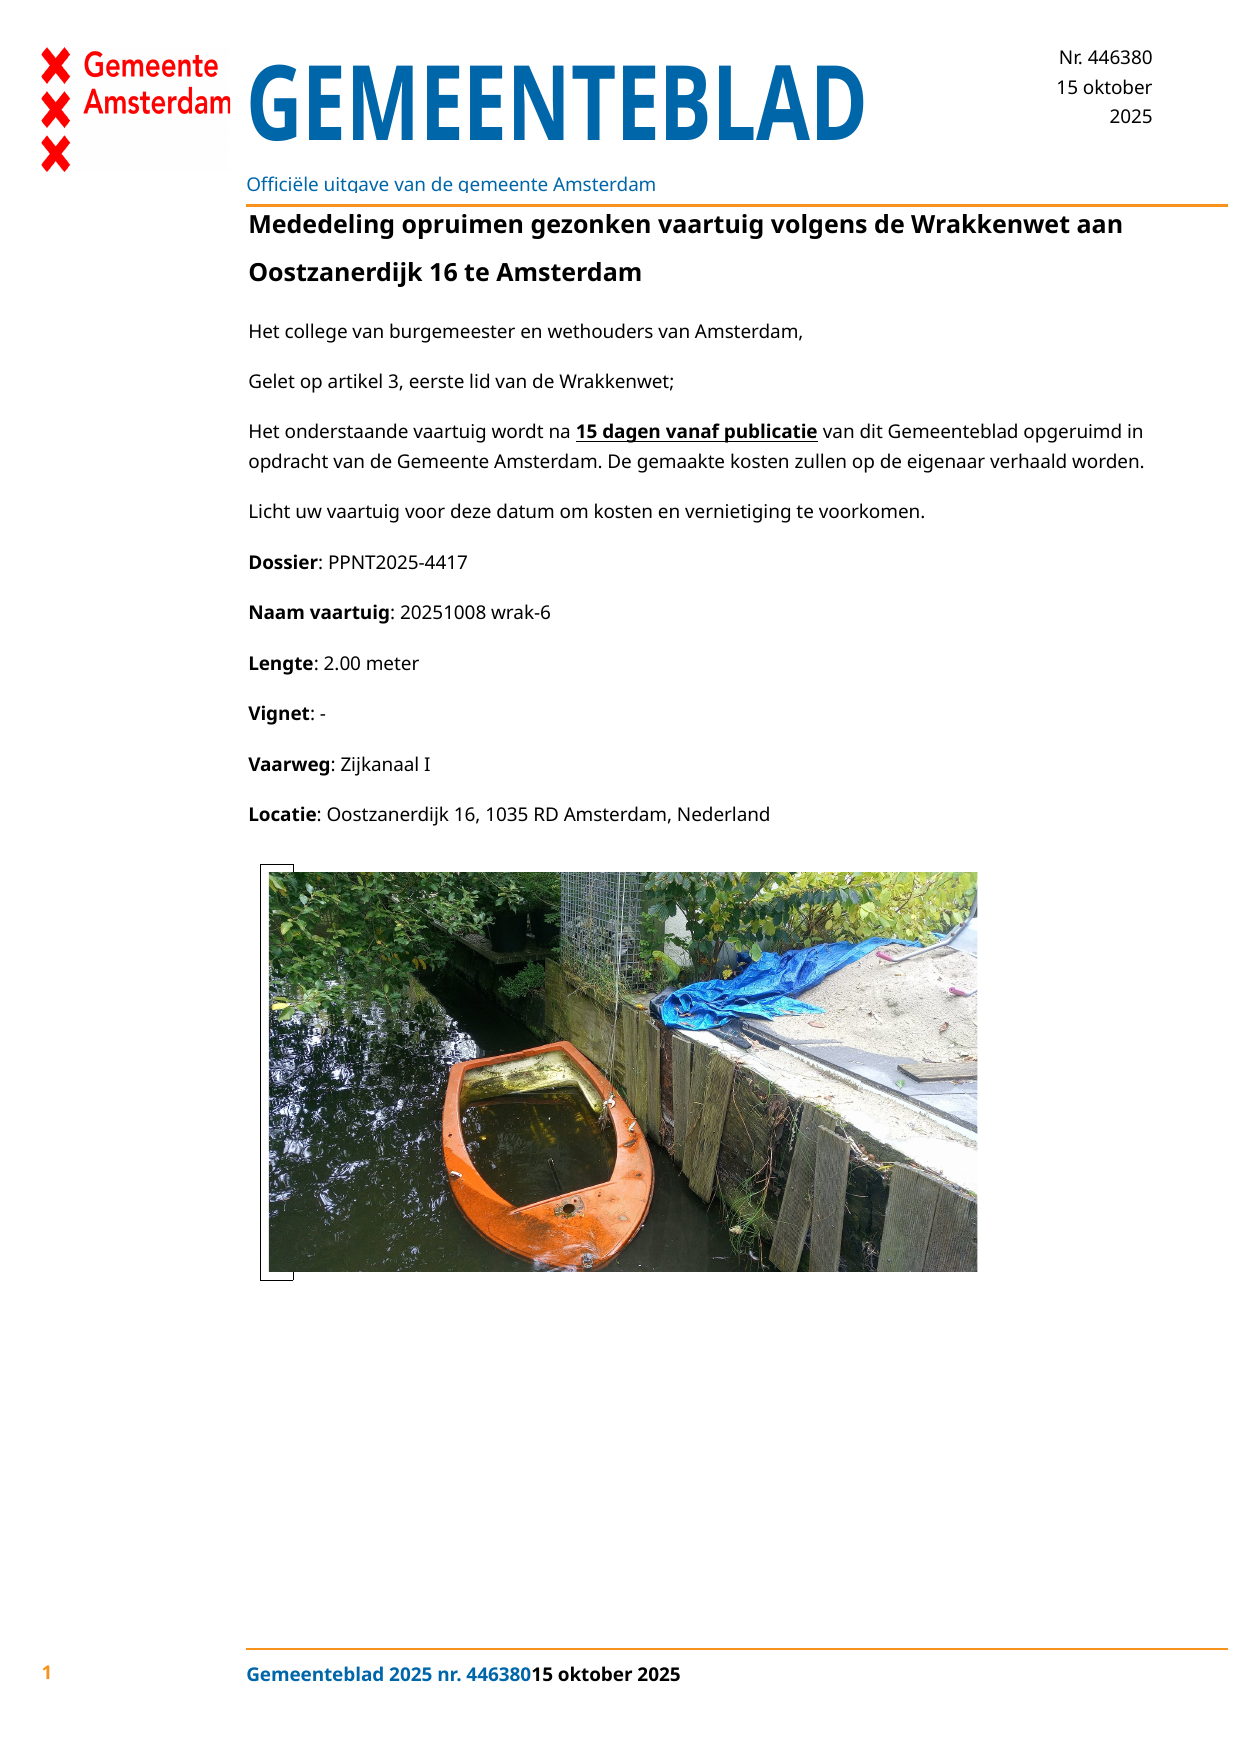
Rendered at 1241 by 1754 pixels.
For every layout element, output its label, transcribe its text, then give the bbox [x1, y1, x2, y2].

text Locatie: Oostzanerdijk 16, 1035 RD Amsterdam, Nederland [248, 801, 1152, 827]
text Vaarweg: Zijkanaal I [248, 751, 1152, 777]
text Naam vaartuig: 20251008 wrak-6 [248, 599, 1152, 625]
picture [41, 47, 231, 172]
text Gelet op artikel 3, eerste lid van de Wrakkenwet; [248, 368, 1152, 394]
text Dossier: PPNT2025-4417 [248, 549, 1152, 575]
text Vignet: - [248, 700, 1152, 726]
text Mededeling opruimen gezonken vaartuig volgens de Wrakkenwet aan Oostzanerdijk 16 te Amsterdam [248, 207, 1152, 288]
text Lengte: 2.00 meter [248, 650, 1152, 676]
text Het onderstaande vaartuig wordt na 15 dagen vanaf publicatie van dit Gemeenteblad opgeruimd in opdracht van de Gemeente Amsterdam. De gemaakte kosten zullen op de eigenaar verhaald worden. [248, 419, 1152, 474]
picture [268, 872, 978, 1272]
text Het college van burgemeester en wethouders van Amsterdam, [248, 318, 1152, 344]
text Licht uw vaartuig voor deze datum om kosten en vernietiging te voorkomen. [248, 499, 1152, 524]
